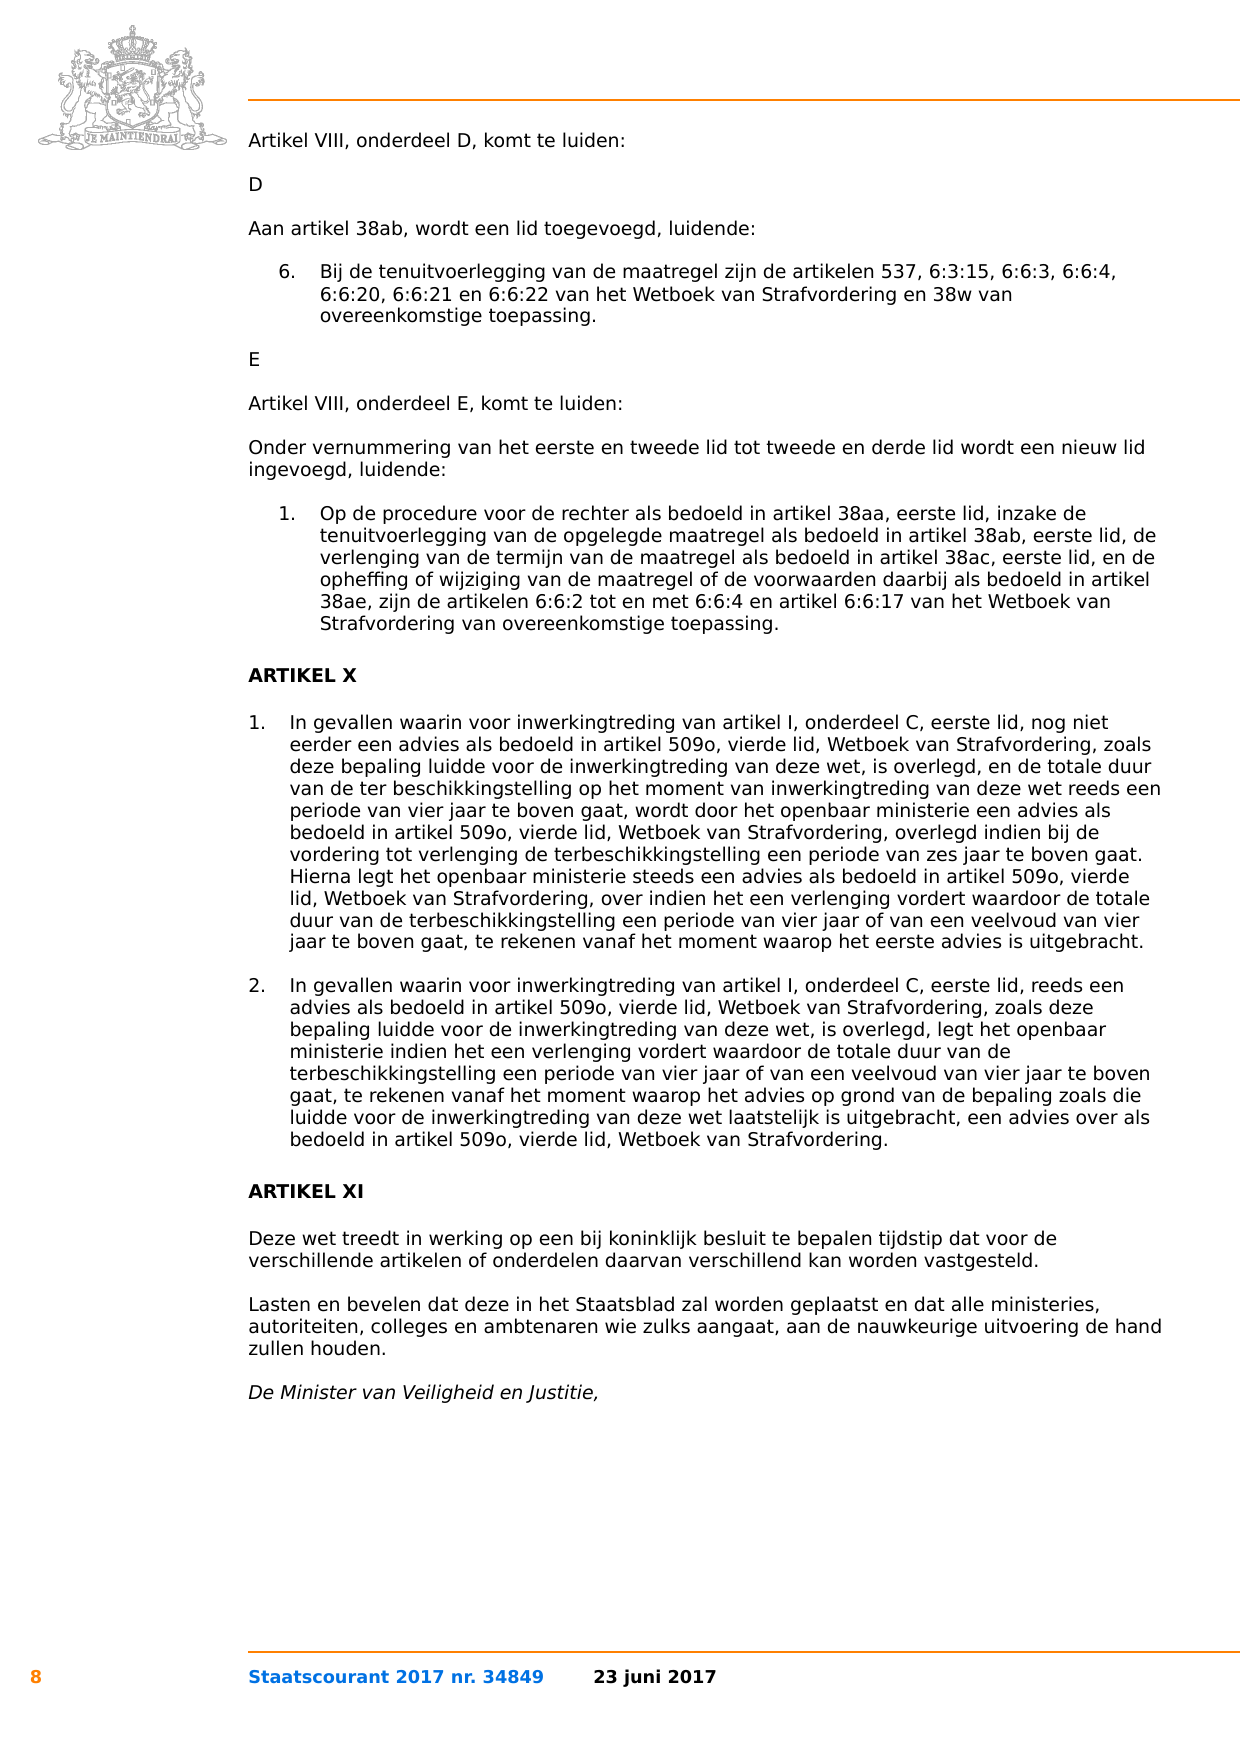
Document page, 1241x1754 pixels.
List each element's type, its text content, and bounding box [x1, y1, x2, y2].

text 6. Bij de tenuitvoerlegging van de maatregel zijn de artikelen 537, 6:3:15, 6:6:3, 6:6:4, 6:6:20, 6:6:21 en 6:6:22 van het Wetboek van Strafvordering en 38w van overeenkomstige toepassing. [278, 261, 1163, 327]
text Artikel VIII, onderdeel E, komt te luiden: [248, 393, 1163, 415]
text E [248, 349, 1163, 371]
text Artikel VIII, onderdeel D, komt te luiden: [248, 130, 1163, 152]
text Aan artikel 38ab, wordt een lid toegevoegd, luidende: [248, 218, 1163, 239]
picture [38, 25, 227, 150]
text Deze wet treedt in werking op een bij koninklijk besluit te bepalen tijdstip dat voor de verschillende artikelen of onderdelen daarvan verschillend kan worden vastgesteld. [248, 1228, 1163, 1272]
text D [248, 174, 1163, 196]
text De Minister van Veiligheid en Justitie, [248, 1382, 1163, 1404]
text 2. In gevallen waarin voor inwerkingtreding van artikel I, onderdeel C, eerste lid, reeds een advies als bedoeld in artikel 509o, vierde lid, Wetboek van Strafvordering, zoals deze bepaling luidde voor de inwerkingtreding van deze wet, is overlegd, legt het openbaar ministerie indien het een verlenging vordert waardoor de totale duur van de terbeschikkingstelling een periode van vier jaar of van een veelvoud van vier jaar te boven gaat, te rekenen vanaf het moment waarop het advies op grond van de bepaling zoals die luidde voor de inwerkingtreding van deze wet laatstelijk is uitgebracht, een advies over als bedoeld in artikel 509o, vierde lid, Wetboek van Strafvordering. [248, 975, 1163, 1151]
text Lasten en bevelen dat deze in het Staatsblad zal worden geplaatst en dat alle ministeries, autoriteiten, colleges en ambtenaren wie zulks aangaat, aan de nauwkeurige uitvoering de hand zullen houden. [248, 1294, 1163, 1360]
text 1. In gevallen waarin voor inwerkingtreding van artikel I, onderdeel C, eerste lid, nog niet eerder een advies als bedoeld in artikel 509o, vierde lid, Wetboek van Strafvordering, zoals deze bepaling luidde voor de inwerkingtreding van deze wet, is overlegd, en de totale duur van de ter beschikkingstelling op het moment van inwerkingtreding van deze wet reeds een periode van vier jaar te boven gaat, wordt door het openbaar ministerie een advies als bedoeld in artikel 509o, vierde lid, Wetboek van Strafvordering, overlegd indien bij de vordering tot verlenging de terbeschikkingstelling een periode van zes jaar te boven gaat. Hierna legt het openbaar ministerie steeds een advies als bedoeld in artikel 509o, vierde lid, Wetboek van Strafvordering, over indien het een verlenging vordert waardoor de totale duur van de terbeschikkingstelling een periode van vier jaar of van een veelvoud van vier jaar te boven gaat, te rekenen vanaf het moment waarop het eerste advies is uitgebracht. [248, 712, 1163, 953]
text 1. Op de procedure voor de rechter als bedoeld in artikel 38aa, eerste lid, inzake de tenuitvoerlegging van de opgelegde maatregel als bedoeld in artikel 38ab, eerste lid, de verlenging van de termijn van de maatregel als bedoeld in artikel 38ac, eerste lid, en de opheffing of wijziging van de maatregel of de voorwaarden daarbij als bedoeld in artikel 38ae, zijn de artikelen 6:6:2 tot en met 6:6:4 en artikel 6:6:17 van het Wetboek van Strafvordering van overeenkomstige toepassing. [278, 503, 1163, 635]
subtitle ARTIKEL XI [248, 1181, 1163, 1203]
subtitle ARTIKEL X [248, 665, 1163, 687]
text Onder vernummering van het eerste en tweede lid tot tweede en derde lid wordt een nieuw lid ingevoegd, luidende: [248, 437, 1163, 481]
